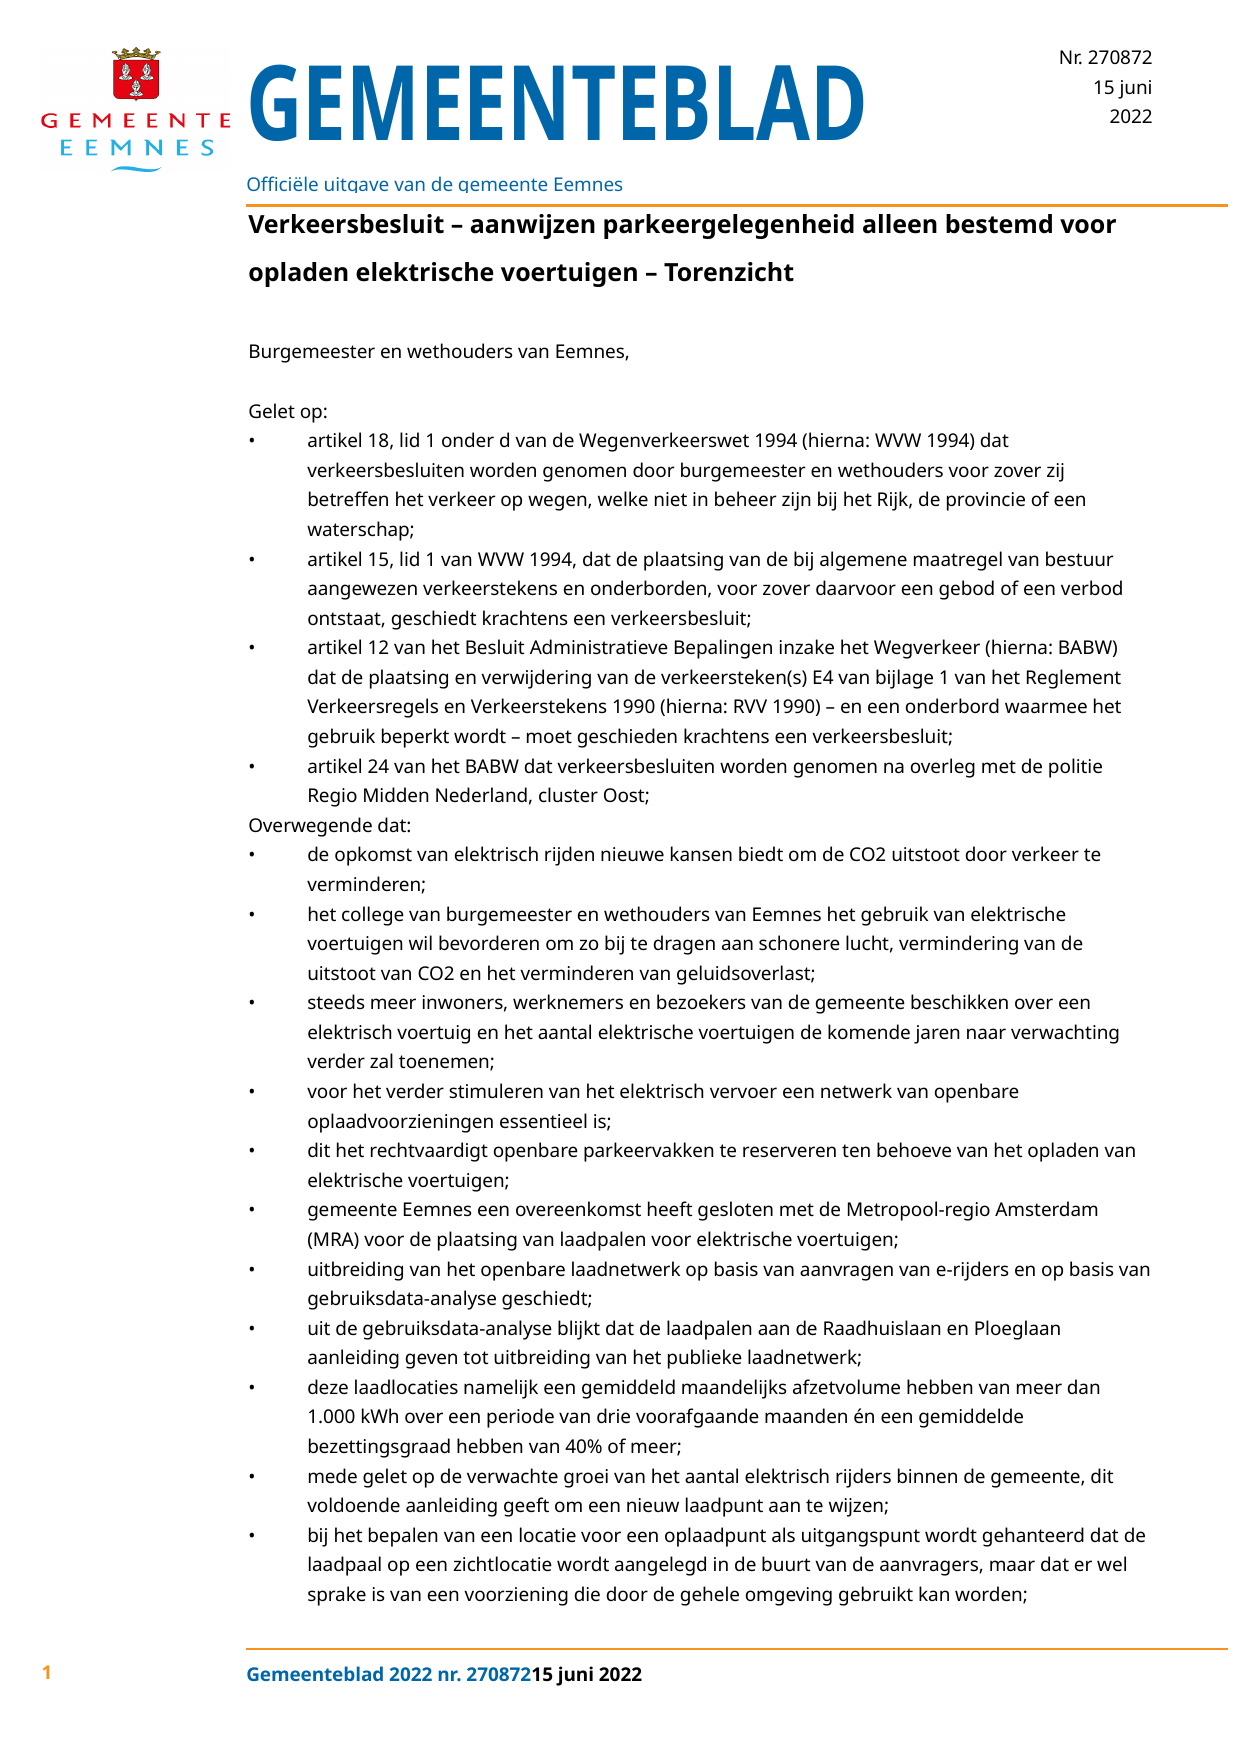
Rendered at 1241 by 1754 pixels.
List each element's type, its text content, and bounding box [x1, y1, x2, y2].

list artikel 12 van het Besluit Administratieve Bepalingen inzake het Wegverkeer (hierna: BABW) dat de plaatsing en verwijdering van de verkeersteken(s) E4 van bijlage 1 van het Reglement Verkeersregels en Verkeerstekens 1990 (hierna: RVV 1990) – en een onderbord waarmee het gebruik beperkt wordt – moet geschieden krachtens een verkeersbesluit; [248, 634, 1152, 749]
list uit de gebruiksdata-analyse blijkt dat de laadpalen aan de Raadhuislaan en Ploeglaan aanleiding geven tot uitbreiding van het publieke laadnetwerk; [248, 1315, 1152, 1370]
list voor het verder stimuleren van het elektrisch vervoer een netwerk van openbare oplaadvoorzieningen essentieel is; [248, 1078, 1152, 1133]
list mede gelet op de verwachte groei van het aantal elektrisch rijders binnen de gemeente, dit voldoende aanleiding geeft om een nieuw laadpunt aan te wijzen; [248, 1463, 1152, 1518]
list artikel 15, lid 1 van WVW 1994, dat de plaatsing van de bij algemene maatregel van bestuur aangewezen verkeerstekens en onderborden, voor zover daarvoor een gebod of een verbod ontstaat, geschiedt krachtens een verkeersbesluit; [248, 546, 1152, 631]
list bij het bepalen van een locatie voor een oplaadpunt als uitgangspunt wordt gehanteerd dat de laadpaal op een zichtlocatie wordt aangelegd in de buurt van de aanvragers, maar dat er wel sprake is van een voorziening die door de gehele omgeving gebruikt kan worden; [248, 1522, 1152, 1607]
list artikel 24 van het BABW dat verkeersbesluiten worden genomen na overleg met de politie Regio Midden Nederland, cluster Oost; [248, 753, 1152, 808]
list artikel 18, lid 1 onder d van de Wegenverkeerswet 1994 (hierna: WVW 1994) dat verkeersbesluiten worden genomen door burgemeester en wethouders voor zover zij betreffen het verkeer op wegen, welke niet in beheer zijn bij het Rijk, de provincie of een waterschap; [248, 427, 1152, 542]
text Overwegende dat: [248, 812, 1152, 838]
text Verkeersbesluit – aanwijzen parkeergelegenheid alleen bestemd voor opladen elektrische voertuigen – Torenzicht [248, 207, 1152, 288]
list steeds meer inwoners, werknemers en bezoekers van de gemeente beschikken over een elektrisch voertuig en het aantal elektrische voertuigen de komende jaren naar verwachting verder zal toenemen; [248, 989, 1152, 1074]
list gemeente Eemnes een overeenkomst heeft gesloten met de Metropool-regio Amsterdam (MRA) voor de plaatsing van laadpalen voor elektrische voertuigen; [248, 1197, 1152, 1252]
text Gelet op: [248, 398, 1152, 423]
list het college van burgemeester en wethouders van Eemnes het gebruik van elektrische voertuigen wil bevorderen om zo bij te dragen aan schonere lucht, vermindering van de uitstoot van CO2 en het verminderen van geluidsoverlast; [248, 901, 1152, 986]
text Burgemeester en wethouders van Eemnes, [248, 339, 1152, 364]
list deze laadlocaties namelijk een gemiddeld maandelijks afzetvolume hebben van meer dan 1.000 kWh over een periode van drie voorafgaande maanden én een gemiddelde bezettingsgraad hebben van 40% of meer; [248, 1374, 1152, 1459]
picture [41, 47, 231, 172]
list dit het rechtvaardigt openbare parkeervakken te reserveren ten behoeve van het opladen van elektrische voertuigen; [248, 1137, 1152, 1193]
list de opkomst van elektrisch rijden nieuwe kansen biedt om de CO2 uitstoot door verkeer te verminderen; [248, 842, 1152, 897]
list uitbreiding van het openbare laadnetwerk op basis van aanvragen van e-rijders en op basis van gebruiksdata-analyse geschiedt; [248, 1256, 1152, 1311]
